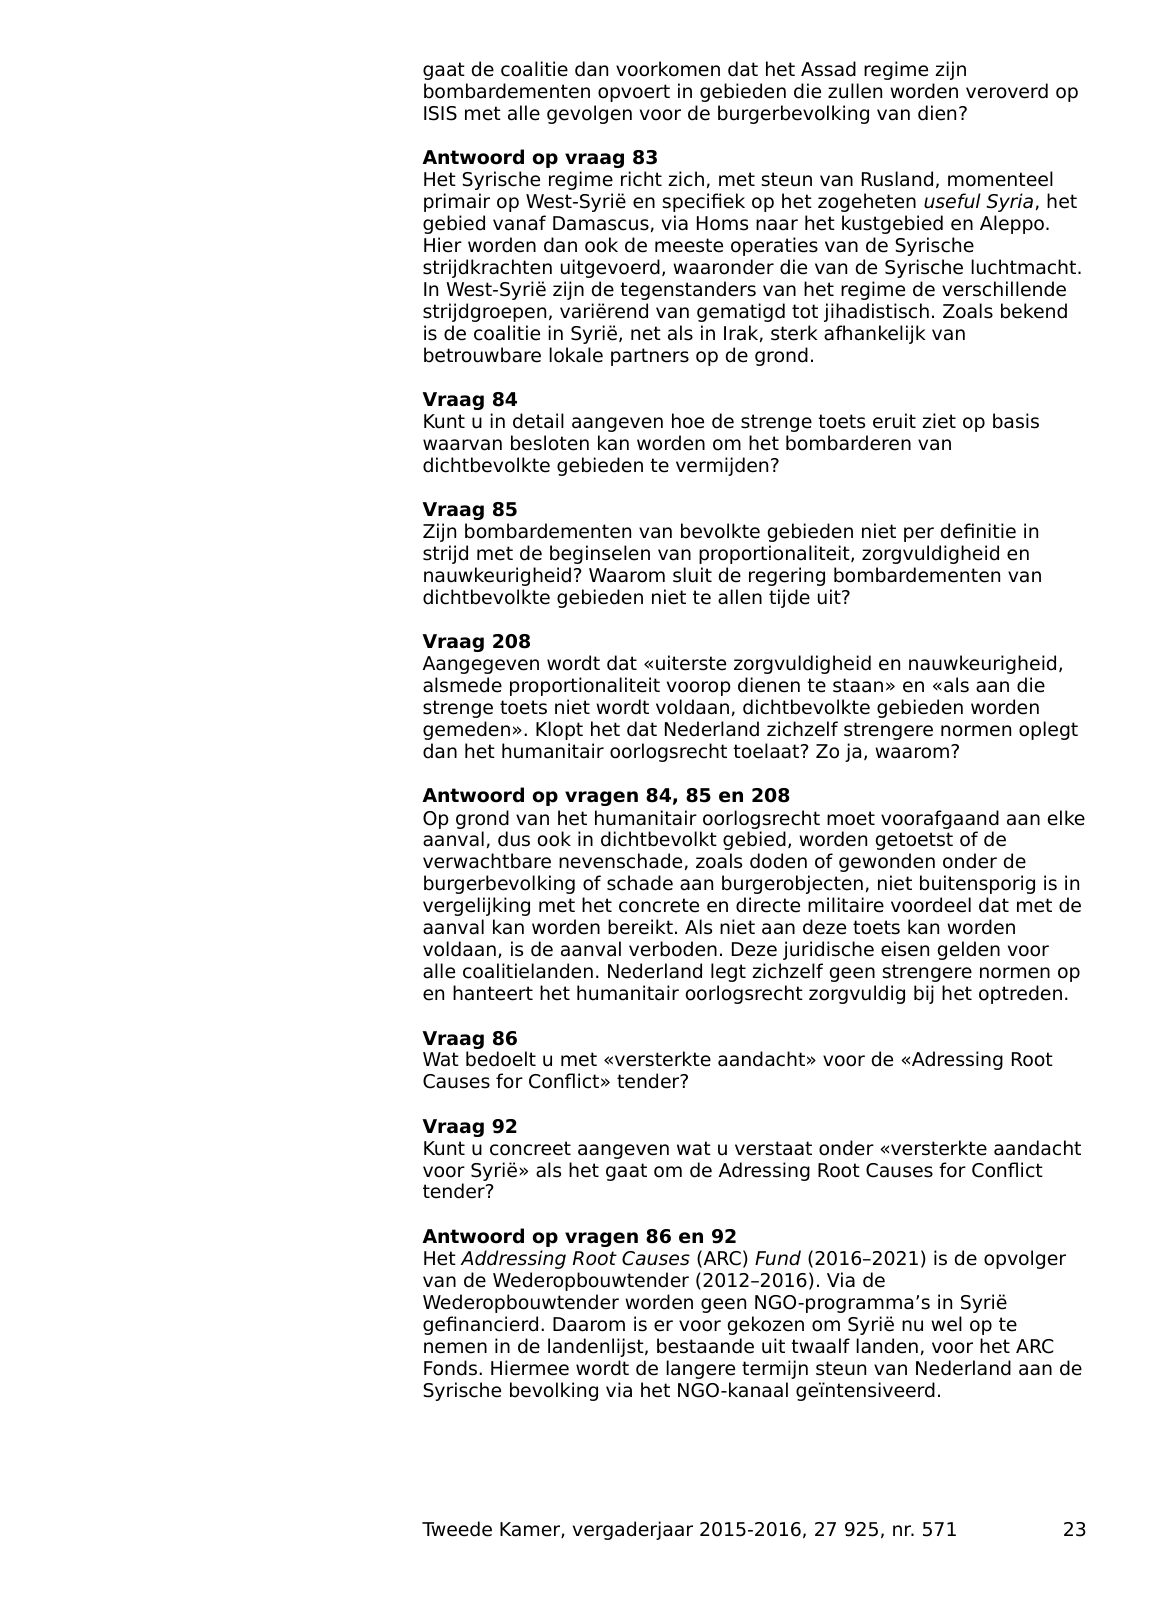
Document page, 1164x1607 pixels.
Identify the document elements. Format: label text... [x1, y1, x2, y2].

text Het Syrische regime richt zich, met steun van Rusland, momenteel primair op West-Syrië en specifiek op het zogeheten useful Syria, het gebied vanaf Damascus, via Homs naar het kustgebied en Aleppo. Hier worden dan ook de meeste operaties van de Syrische strijdkrachten uitgevoerd, waaronder die van de Syrische luchtmacht. In West-Syrië zijn de tegenstanders van het regime de verschillende strijdgroepen, variërend van gematigd tot jihadistisch. Zoals bekend is de coalitie in Syrië, net als in Irak, sterk afhankelijk van betrouwbare lokale partners op de grond. [422, 169, 1087, 367]
text Kunt u in detail aangeven hoe de strenge toets eruit ziet op basis waarvan besloten kan worden om het bombarderen van dichtbevolkte gebieden te vermijden? [422, 411, 1087, 477]
text Kunt u concreet aangeven wat u verstaat onder «versterkte aandacht voor Syrië» als het gaat om de Adressing Root Causes for Conflict tender? [422, 1137, 1087, 1203]
text Antwoord op vragen 84, 85 en 208 [422, 785, 1087, 807]
text Vraag 85 [422, 499, 1087, 521]
text Antwoord op vragen 86 en 92 [422, 1226, 1087, 1248]
text Vraag 208 [422, 631, 1087, 653]
text Vraag 86 [422, 1027, 1087, 1049]
text Wat bedoelt u met «versterkte aandacht» voor de «Adressing Root Causes for Conflict» tender? [422, 1049, 1087, 1093]
text Vraag 84 [422, 389, 1087, 411]
text Het Addressing Root Causes (ARC) Fund (2016–2021) is de opvolger van de Wederopbouwtender (2012–2016). Via de Wederopbouwtender worden geen NGO-programma’s in Syrië gefinancierd. Daarom is er voor gekozen om Syrië nu wel op te nemen in de landenlijst, bestaande uit twaalf landen, voor het ARC Fonds. Hiermee wordt de langere termijn steun van Nederland aan de Syrische bevolking via het NGO-kanaal geïntensiveerd. [422, 1248, 1087, 1401]
text Aangegeven wordt dat «uiterste zorgvuldigheid en nauwkeurigheid, alsmede proportionaliteit voorop dienen te staan» en «als aan die strenge toets niet wordt voldaan, dichtbevolkte gebieden worden gemeden». Klopt het dat Nederland zichzelf strengere normen oplegt dan het humanitair oorlogsrecht toelaat? Zo ja, waarom? [422, 653, 1087, 763]
text gaat de coalitie dan voorkomen dat het Assad regime zijn bombardementen opvoert in gebieden die zullen worden veroverd op ISIS met alle gevolgen voor de burgerbevolking van dien? [422, 59, 1087, 125]
text Vraag 92 [422, 1116, 1087, 1137]
text Op grond van het humanitair oorlogsrecht moet voorafgaand aan elke aanval, dus ook in dichtbevolkt gebied, worden getoetst of de verwachtbare nevenschade, zoals doden of gewonden onder de burgerbevolking of schade aan burgerobjecten, niet buitensporig is in vergelijking met het concrete en directe militaire voordeel dat met de aanval kan worden bereikt. Als niet aan deze toets kan worden voldaan, is de aanval verboden. Deze juridische eisen gelden voor alle coalitielanden. Nederland legt zichzelf geen strengere normen op en hanteert het humanitair oorlogsrecht zorgvuldig bij het optreden. [422, 807, 1087, 1005]
text Zijn bombardementen van bevolkte gebieden niet per definitie in strijd met de beginselen van proportionaliteit, zorgvuldigheid en nauwkeurigheid? Waarom sluit de regering bombardementen van dichtbevolkte gebieden niet te allen tijde uit? [422, 521, 1087, 609]
text Antwoord op vraag 83 [422, 147, 1087, 169]
